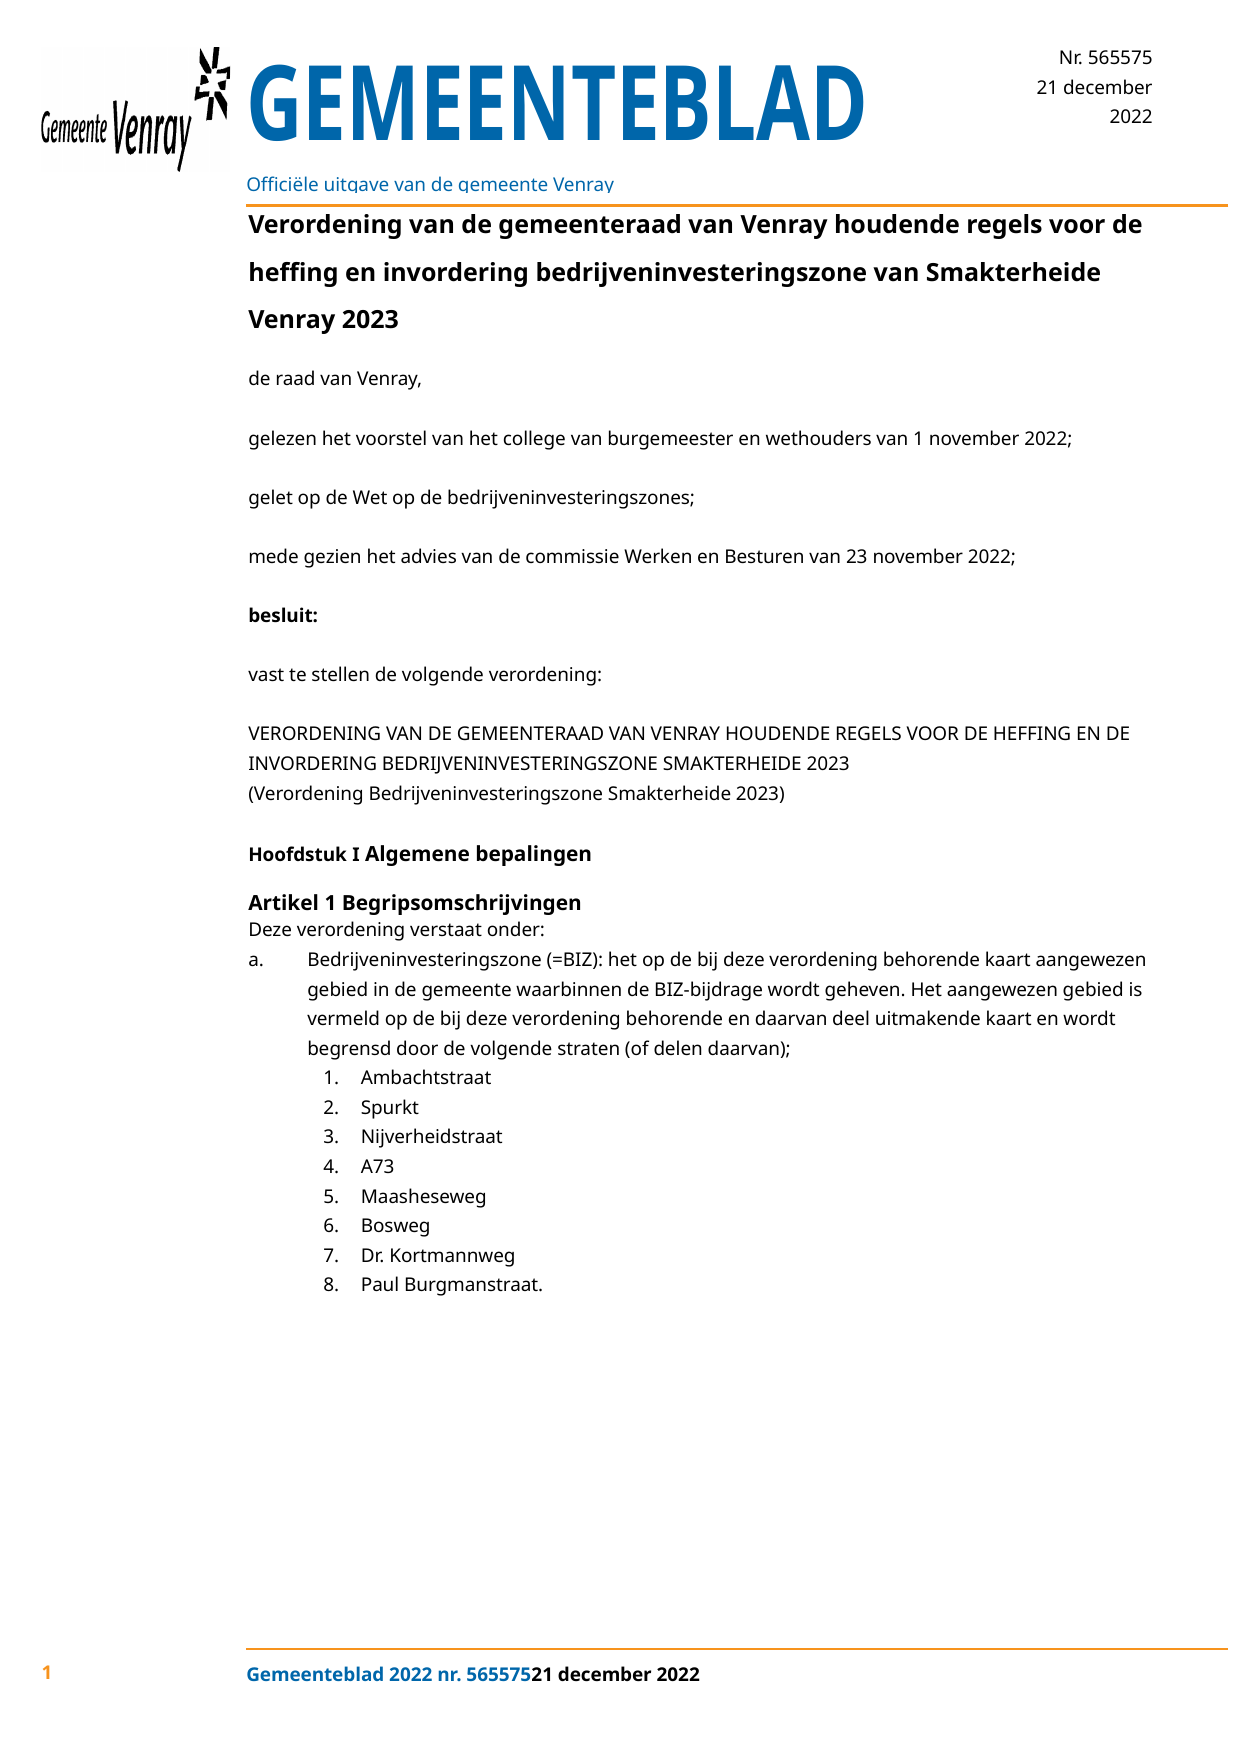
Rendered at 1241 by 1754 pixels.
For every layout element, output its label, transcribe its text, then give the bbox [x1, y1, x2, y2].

text gelezen het voorstel van het college van burgemeester en wethouders van 1 november 2022; [248, 425, 1152, 450]
picture [41, 47, 231, 172]
text Hoofdstuk I Algemene bepalingen [248, 839, 1152, 867]
text Verordening van de gemeenteraad van Venray houdende regels voor de heffing en invordering bedrijveninvesteringszone van Smakterheide Venray 2023 [248, 207, 1152, 336]
list Paul Burgmanstraat. [323, 1272, 1152, 1297]
text (Verordening Bedrijveninvesteringszone Smakterheide 2023) [248, 780, 1152, 805]
text gelet op de Wet op de bedrijveninvesteringszones; [248, 484, 1152, 509]
list Bosweg [323, 1212, 1152, 1238]
text VERORDENING VAN DE GEMEENTERAAD VAN VENRAY HOUDENDE REGELS VOOR DE HEFFING EN DE INVORDERING BEDRIJVENINVESTERINGSZONE SMAKTERHEIDE 2023 [248, 721, 1152, 776]
text de raad van Venray, [248, 366, 1152, 391]
list Maasheseweg [323, 1183, 1152, 1208]
list Nijverheidstraat [323, 1124, 1152, 1149]
list A73 [323, 1153, 1152, 1179]
text besluit: [248, 602, 1152, 628]
text vast te stellen de volgende verordening: [248, 661, 1152, 687]
list Spurkt [323, 1094, 1152, 1120]
text Deze verordening verstaat onder: [248, 917, 1152, 942]
text Artikel 1 Begripsomschrijvingen [248, 888, 1152, 917]
list Ambachtstraat [323, 1064, 1152, 1090]
list Bedrijveninvesteringszone (=BIZ): het op de bij deze verordening behorende kaart aangewezen gebied in de gemeente waarbinnen de BIZ-bijdrage wordt geheven. Het aangewezen gebied is vermeld op de bij deze verordening behorende en daarvan deel uitmakende kaart en wordt begrensd door de volgende straten (of delen daarvan); [248, 946, 1152, 1061]
list Dr. Kortmannweg [323, 1242, 1152, 1268]
text mede gezien het advies van de commissie Werken en Besturen van 23 november 2022; [248, 543, 1152, 569]
